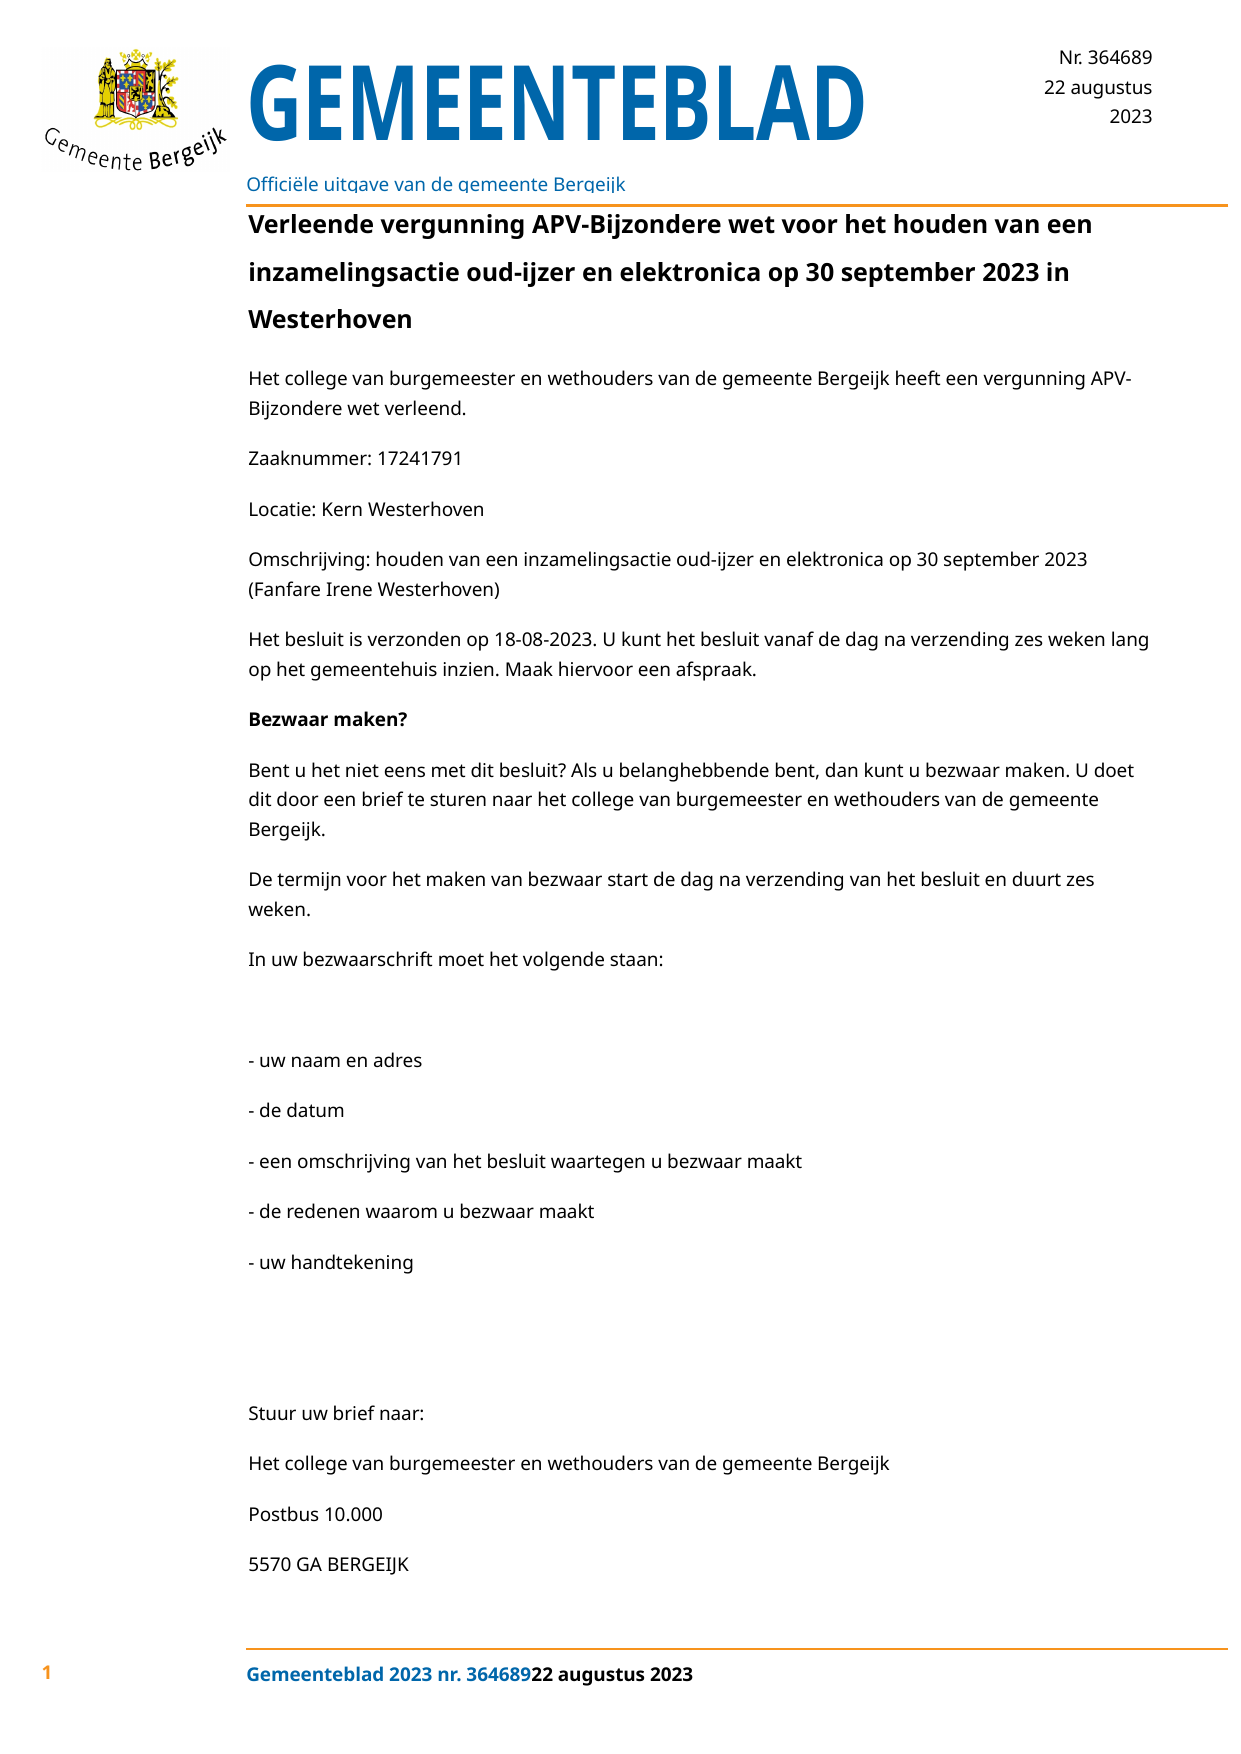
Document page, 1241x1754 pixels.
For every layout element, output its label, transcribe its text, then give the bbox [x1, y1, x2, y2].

text De termijn voor het maken van bezwaar start de dag na verzending van het besluit en duurt zes weken. [248, 866, 1152, 922]
text Het college van burgemeester en wethouders van de gemeente Bergeijk heeft een vergunning APV-Bijzondere wet verleend. [248, 366, 1152, 421]
text Bent u het niet eens met dit besluit? Als u belanghebbende bent, dan kunt u bezwaar maken. U doet dit door een brief te sturen naar het college van burgemeester en wethouders van de gemeente Bergeijk. [248, 757, 1152, 842]
text - een omschrijving van het besluit waartegen u bezwaar maakt [248, 1148, 1152, 1174]
text 5570 GA BERGEIJK [248, 1551, 1152, 1577]
text - de redenen waarom u bezwaar maakt [248, 1198, 1152, 1224]
text - uw naam en adres [248, 1047, 1152, 1073]
text Postbus 10.000 [248, 1501, 1152, 1527]
picture [41, 47, 231, 172]
text Verleende vergunning APV-Bijzondere wet voor het houden van een inzamelingsactie oud-ijzer en elektronica op 30 september 2023 in Westerhoven [248, 207, 1152, 336]
text - de datum [248, 1098, 1152, 1123]
text Zaaknummer: 17241791 [248, 446, 1152, 471]
text Het besluit is verzonden op 18-08-2023. U kunt het besluit vanaf de dag na verzending zes weken lang op het gemeentehuis inzien. Maak hiervoor een afspraak. [248, 626, 1152, 682]
text - uw handtekening [248, 1249, 1152, 1274]
text In uw bezwaarschrift moet het volgende staan: [248, 946, 1152, 972]
text Het college van burgemeester en wethouders van de gemeente Bergeijk [248, 1451, 1152, 1476]
text Bezwaar maken? [248, 706, 1152, 732]
text Stuur uw brief naar: [248, 1400, 1152, 1426]
text Locatie: Kern Westerhoven [248, 496, 1152, 522]
text Omschrijving: houden van een inzamelingsactie oud-ijzer en elektronica op 30 september 2023 (Fanfare Irene Westerhoven) [248, 546, 1152, 602]
